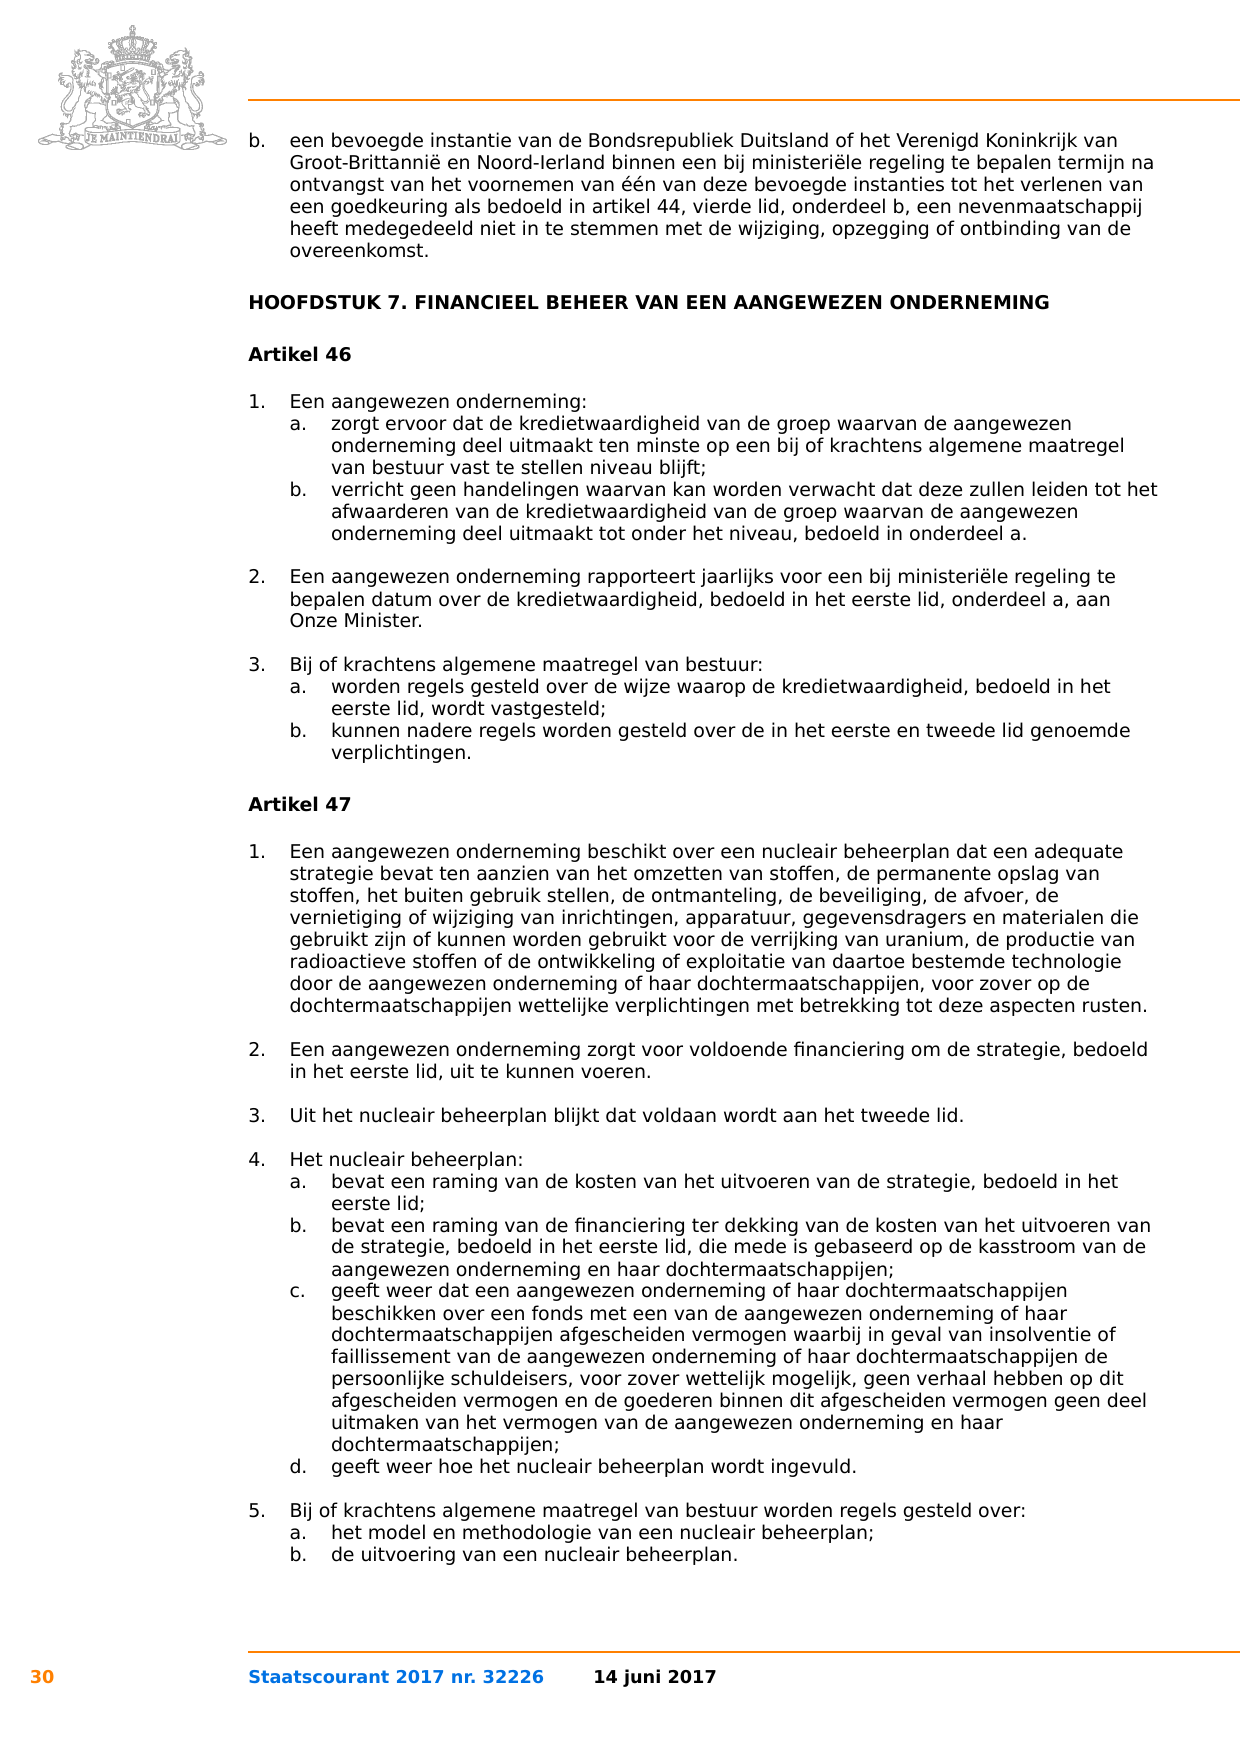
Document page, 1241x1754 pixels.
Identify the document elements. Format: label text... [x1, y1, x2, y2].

text 2. Een aangewezen onderneming zorgt voor voldoende financiering om de strategie, bedoeld in het eerste lid, uit te kunnen voeren. [248, 1039, 1163, 1083]
text 1. Een aangewezen onderneming beschikt over een nucleair beheerplan dat een adequate strategie bevat ten aanzien van het omzetten van stoffen, de permanente opslag van stoffen, het buiten gebruik stellen, de ontmanteling, de beveiliging, de afvoer, de vernietiging of wijziging van inrichtingen, apparatuur, gegevensdragers en materialen die gebruikt zijn of kunnen worden gebruikt voor de verrijking van uranium, de productie van radioactieve stoffen of de ontwikkeling of exploitatie van daartoe bestemde technologie door de aangewezen onderneming of haar dochtermaatschappijen, voor zover op de dochtermaatschappijen wettelijke verplichtingen met betrekking tot deze aspecten rusten. [248, 841, 1163, 1017]
text b. de uitvoering van een nucleair beheerplan. [289, 1544, 1163, 1566]
text 5. Bij of krachtens algemene maatregel van bestuur worden regels gesteld over: [248, 1500, 1163, 1522]
text 1. Een aangewezen onderneming: [248, 391, 1163, 413]
text c. geeft weer dat een aangewezen onderneming of haar dochtermaatschappijen beschikken over een fonds met een van de aangewezen onderneming of haar dochtermaatschappijen afgescheiden vermogen waarbij in geval van insolventie of faillissement van de aangewezen onderneming of haar dochtermaatschappijen de persoonlijke schuldeisers, voor zover wettelijk mogelijk, geen verhaal hebben op dit afgescheiden vermogen en de goederen binnen dit afgescheiden vermogen geen deel uitmaken van het vermogen van de aangewezen onderneming en haar dochtermaatschappijen; [289, 1280, 1163, 1456]
text a. worden regels gesteld over de wijze waarop de kredietwaardigheid, bedoeld in het eerste lid, wordt vastgesteld; [289, 676, 1163, 720]
subtitle Artikel 47 [248, 794, 1163, 816]
text a. het model en methodologie van een nucleair beheerplan; [289, 1522, 1163, 1544]
text 3. Uit het nucleair beheerplan blijkt dat voldaan wordt aan het tweede lid. [248, 1105, 1163, 1127]
text d. geeft weer hoe het nucleair beheerplan wordt ingevuld. [289, 1456, 1163, 1478]
text b. bevat een raming van de financiering ter dekking van de kosten van het uitvoeren van de strategie, bedoeld in het eerste lid, die mede is gebaseerd op de kasstroom van de aangewezen onderneming en haar dochtermaatschappijen; [289, 1214, 1163, 1280]
text b. een bevoegde instantie van de Bondsrepubliek Duitsland of het Verenigd Koninkrijk van Groot-Brittannië en Noord-Ierland binnen een bij ministeriële regeling te bepalen termijn na ontvangst van het voornemen van één van deze bevoegde instanties tot het verlenen van een goedkeuring als bedoeld in artikel 44, vierde lid, onderdeel b, een nevenmaatschappij heeft medegedeeld niet in te stemmen met de wijziging, opzegging of ontbinding van de overeenkomst. [248, 130, 1163, 262]
text b. verricht geen handelingen waarvan kan worden verwacht dat deze zullen leiden tot het afwaarderen van de kredietwaardigheid van de groep waarvan de aangewezen onderneming deel uitmaakt tot onder het niveau, bedoeld in onderdeel a. [289, 479, 1163, 544]
subtitle Artikel 46 [248, 344, 1163, 366]
subtitle HOOFDSTUK 7. FINANCIEEL BEHEER VAN EEN AANGEWEZEN ONDERNEMING [248, 292, 1163, 314]
text 4. Het nucleair beheerplan: [248, 1148, 1163, 1171]
text b. kunnen nadere regels worden gesteld over de in het eerste en tweede lid genoemde verplichtingen. [289, 720, 1163, 764]
text 2. Een aangewezen onderneming rapporteert jaarlijks voor een bij ministeriële regeling te bepalen datum over de kredietwaardigheid, bedoeld in het eerste lid, onderdeel a, aan Onze Minister. [248, 566, 1163, 632]
text a. zorgt ervoor dat de kredietwaardigheid van de groep waarvan de aangewezen onderneming deel uitmaakt ten minste op een bij of krachtens algemene maatregel van bestuur vast te stellen niveau blijft; [289, 413, 1163, 479]
picture [38, 25, 227, 150]
text 3. Bij of krachtens algemene maatregel van bestuur: [248, 654, 1163, 676]
text a. bevat een raming van de kosten van het uitvoeren van de strategie, bedoeld in het eerste lid; [289, 1171, 1163, 1214]
